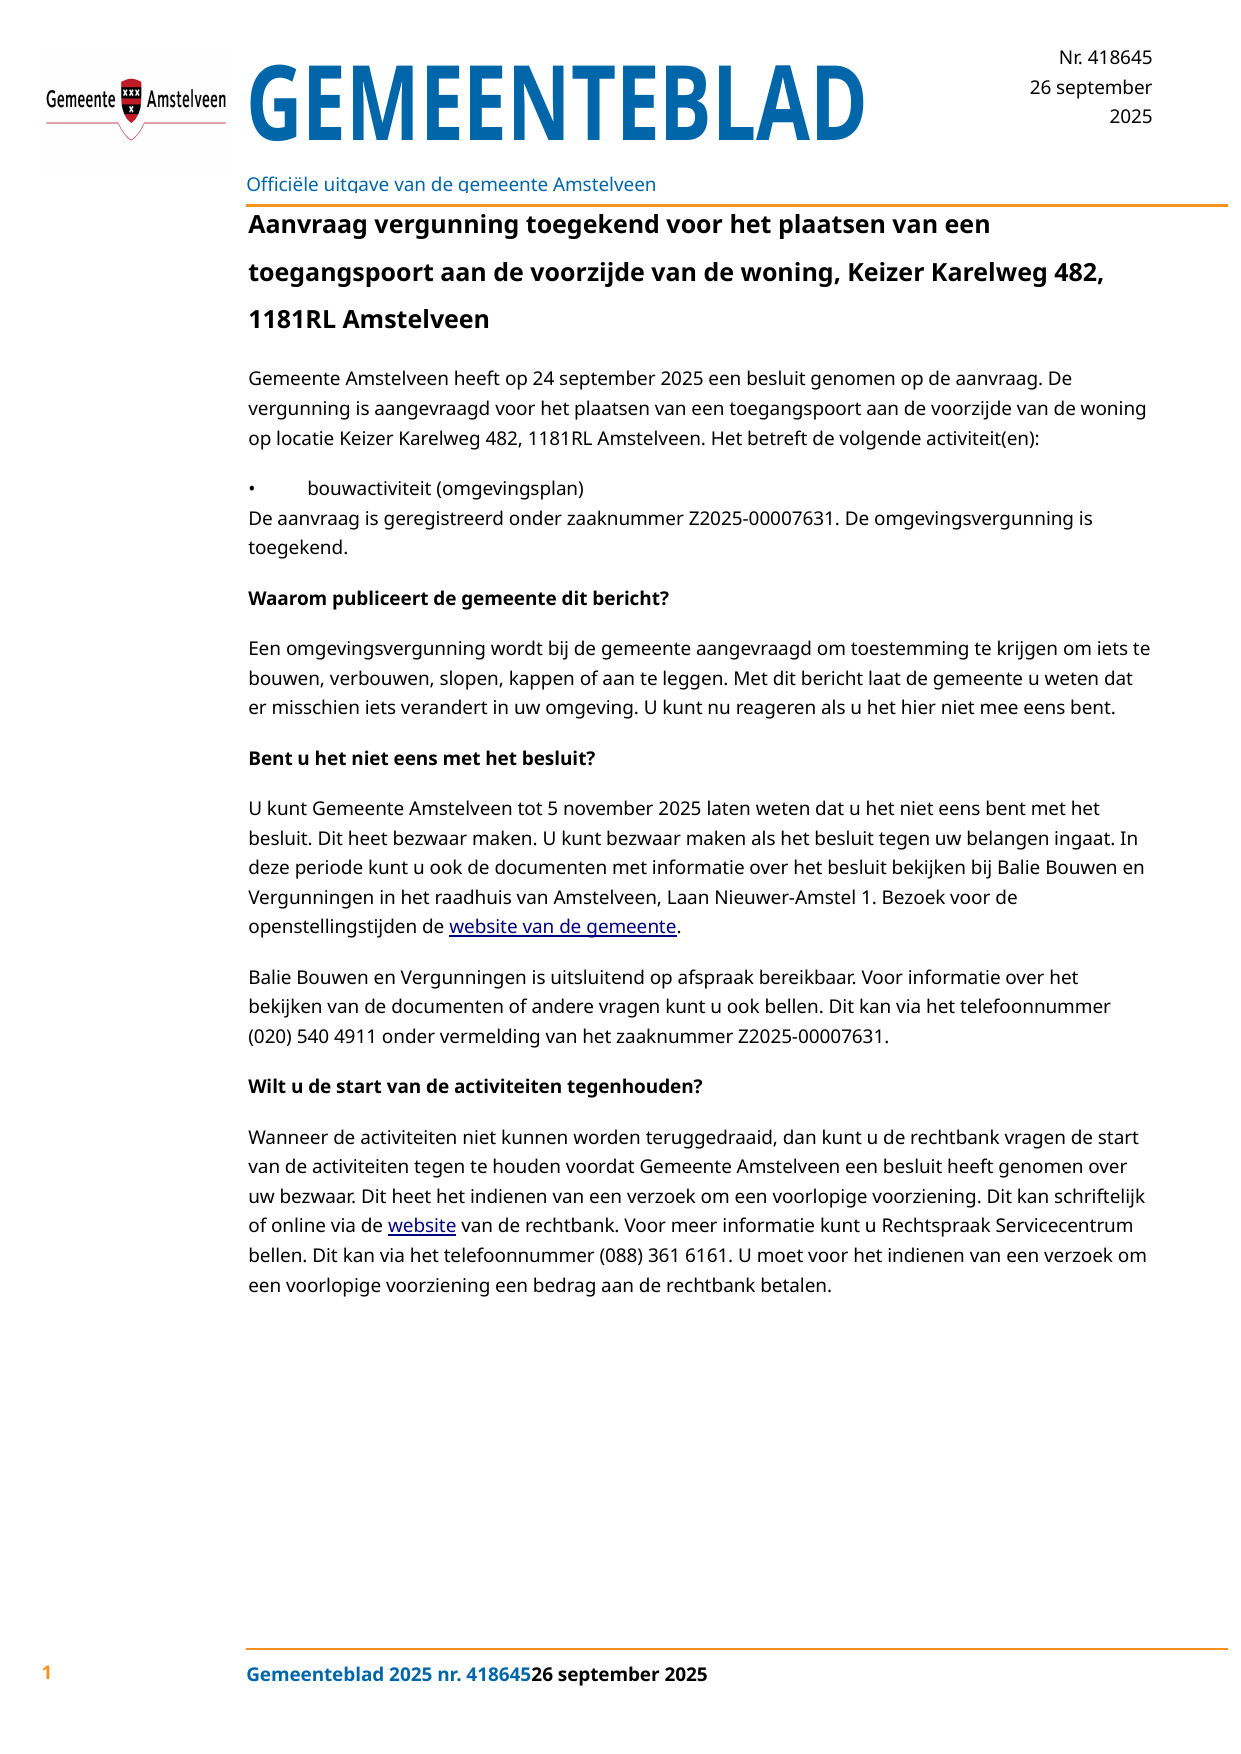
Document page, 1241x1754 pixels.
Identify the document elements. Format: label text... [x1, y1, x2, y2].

text Gemeente Amstelveen heeft op 24 september 2025 een besluit genomen op de aanvraag. De vergunning is aangevraagd voor het plaatsen van een toegangspoort aan de voorzijde van de woning op locatie Keizer Karelweg 482, 1181RL Amstelveen. Het betreft de volgende activiteit(en): [248, 366, 1152, 450]
text Aanvraag vergunning toegekend voor het plaatsen van een toegangspoort aan de voorzijde van de woning, Keizer Karelweg 482, 1181RL Amstelveen [248, 207, 1152, 336]
text Balie Bouwen en Vergunningen is uitsluitend op afspraak bereikbaar. Voor informatie over het bekijken van de documenten of andere vragen kunt u ook bellen. Dit kan via het telefoonnummer (020) 540 4911 onder vermelding van het zaaknummer Z2025-00007631. [248, 964, 1152, 1049]
picture [41, 47, 231, 172]
text Wanneer de activiteiten niet kunnen worden teruggedraaid, dan kunt u de rechtbank vragen de start van de activiteiten tegen te houden voordat Gemeente Amstelveen een besluit heeft genomen over uw bezwaar. Dit heet het indienen van een verzoek om een voorlopige voorziening. Dit kan schriftelijk of online via de website van de rechtbank. Voor meer informatie kunt u Rechtspraak Servicecentrum bellen. Dit kan via het telefoonnummer (088) 361 6161. U moet voor het indienen van een verzoek om een voorlopige voorziening een bedrag aan de rechtbank betalen. [248, 1124, 1152, 1297]
text Bent u het niet eens met het besluit? [248, 745, 1152, 770]
text Een omgevingsvergunning wordt bij de gemeente aangevraagd om toestemming te krijgen om iets te bouwen, verbouwen, slopen, kappen of aan te leggen. Met dit bericht laat de gemeente u weten dat er misschien iets verandert in uw omgeving. U kunt nu reageren als u het hier niet mee eens bent. [248, 635, 1152, 720]
text Waarom publiceert de gemeente dit bericht? [248, 585, 1152, 610]
text Wilt u de start van de activiteiten tegenhouden? [248, 1073, 1152, 1099]
text De aanvraag is geregistreerd onder zaaknummer Z2025-00007631. De omgevingsvergunning is toegekend. [248, 505, 1152, 560]
text U kunt Gemeente Amstelveen tot 5 november 2025 laten weten dat u het niet eens bent met het besluit. Dit heet bezwaar maken. U kunt bezwaar maken als het besluit tegen uw belangen ingaat. In deze periode kunt u ook de documenten met informatie over het besluit bekijken bij Balie Bouwen en Vergunningen in het raadhuis van Amstelveen, Laan Nieuwer-Amstel 1. Bezoek voor de openstellingstijden de website van de gemeente. [248, 795, 1152, 939]
list bouwactiviteit (omgevingsplan) [248, 475, 1152, 501]
